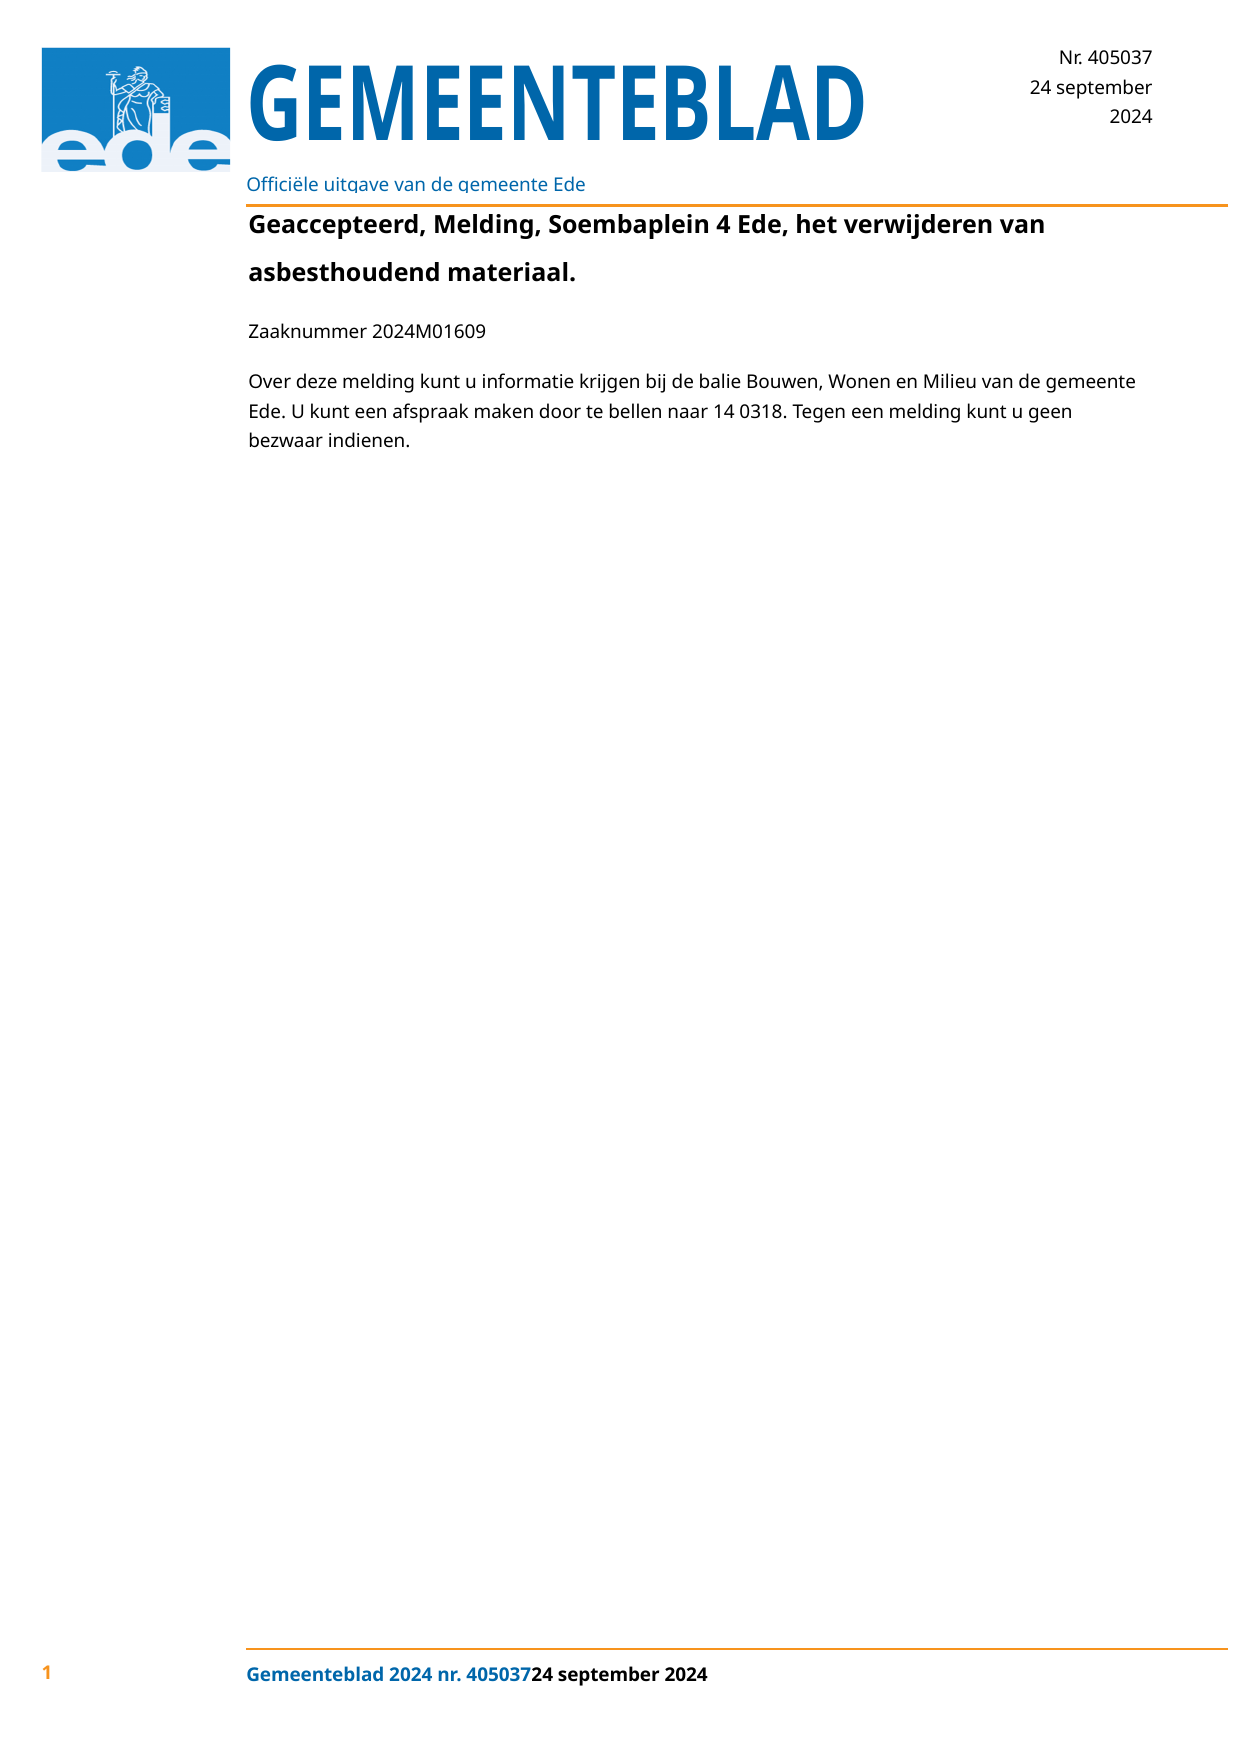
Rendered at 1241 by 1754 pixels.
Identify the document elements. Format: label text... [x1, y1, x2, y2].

text Zaaknummer 2024M01609 [248, 318, 1152, 344]
text Over deze melding kunt u informatie krijgen bij de balie Bouwen, Wonen en Milieu van de gemeente Ede. U kunt een afspraak maken door te bellen naar 14 0318. Tegen een melding kunt u geen bezwaar indienen. [248, 368, 1152, 453]
text Geaccepteerd, Melding, Soembaplein 4 Ede, het verwijderen van asbesthoudend materiaal. [248, 207, 1152, 288]
picture [41, 47, 231, 172]
